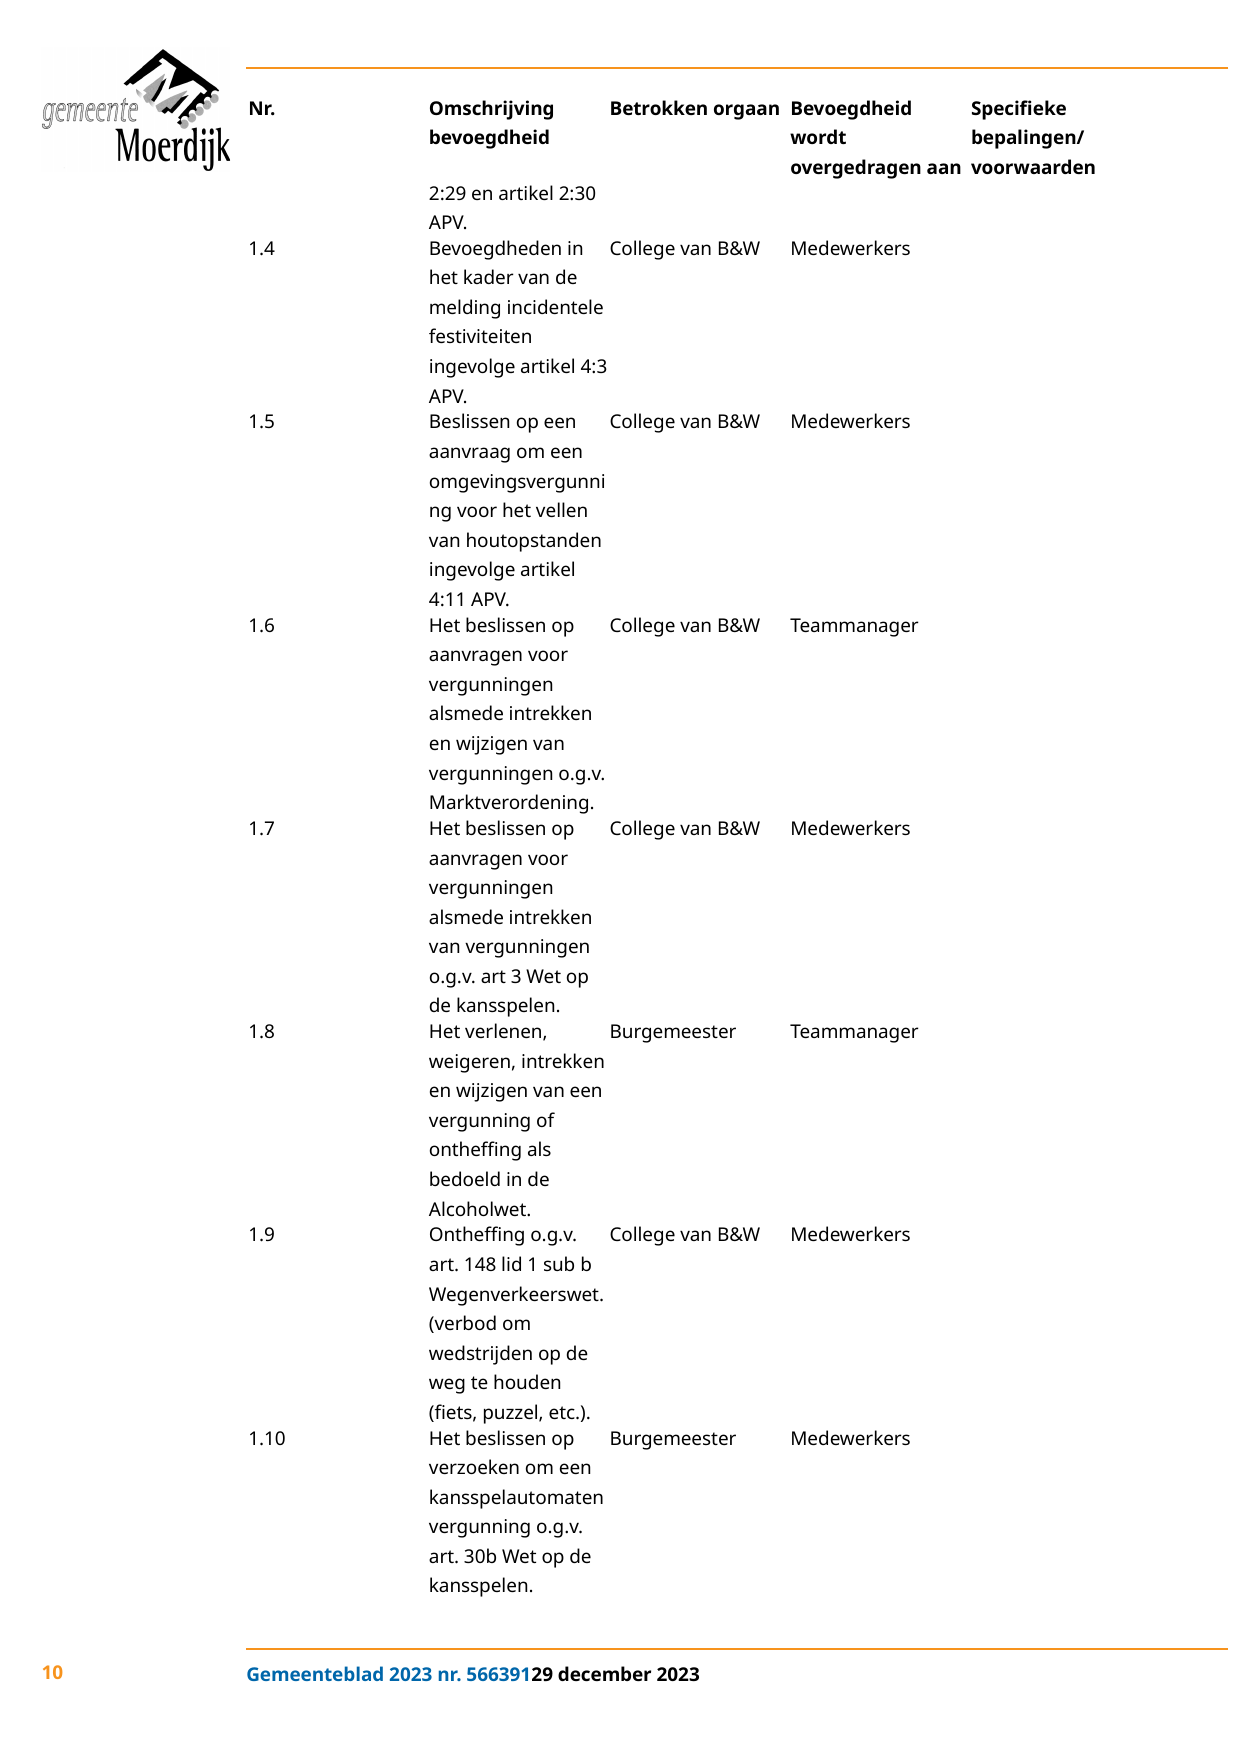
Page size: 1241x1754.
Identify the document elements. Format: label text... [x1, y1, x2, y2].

table_cell [971, 612, 1152, 815]
table_cell 1.8 [248, 1018, 429, 1222]
table_header Betrokken orgaan [609, 95, 790, 180]
picture [41, 47, 231, 172]
table_cell 1.6 [248, 612, 429, 815]
table_cell [790, 180, 971, 235]
table_cell [971, 1018, 1152, 1222]
table_cell College van B&W [609, 612, 790, 815]
table_cell Teammanager [790, 612, 971, 815]
table_cell Medewerkers [790, 235, 971, 409]
table_cell 1.10 [248, 1425, 429, 1598]
table_cell Het beslissen op aanvragen voor vergunningen alsmede intrekken van vergunningen o.g.v. art 3 Wet op de kansspelen. [429, 815, 609, 1018]
table_cell [971, 409, 1152, 612]
table_cell Het verlenen, weigeren, intrekken en wijzigen van een vergunning of ontheffing als bedoeld in de Alcoholwet. [429, 1018, 609, 1222]
table_cell [609, 180, 790, 235]
table_cell 1.5 [248, 409, 429, 612]
table_cell College van B&W [609, 409, 790, 612]
table_cell 2:29 en artikel 2:30 APV. [429, 180, 609, 235]
table_cell Ontheffing o.g.v. art. 148 lid 1 sub b Wegenverkeerswet. (verbod om wedstrijden op de weg te houden (fiets, puzzel, etc.). [429, 1222, 609, 1425]
table_header Omschrijving bevoegdheid [429, 95, 609, 180]
table_cell Het beslissen op verzoeken om een kansspelautomatenvergunning o.g.v. art. 30b Wet op de kansspelen. [429, 1425, 609, 1598]
table_cell Bevoegdheden in het kader van de melding incidentele festiviteiten ingevolge artikel 4:3 APV. [429, 235, 609, 409]
table_cell Teammanager [790, 1018, 971, 1222]
table_cell Medewerkers [790, 409, 971, 612]
table_cell [971, 180, 1152, 235]
table_cell College van B&W [609, 235, 790, 409]
table_cell [971, 235, 1152, 409]
table_cell 1.9 [248, 1222, 429, 1425]
table_cell College van B&W [609, 815, 790, 1018]
table_cell Het beslissen op aanvragen voor vergunningen alsmede intrekken en wijzigen van vergunningen o.g.v. Marktverordening. [429, 612, 609, 815]
table_cell Burgemeester [609, 1425, 790, 1598]
table_cell [971, 1222, 1152, 1425]
table_cell [971, 815, 1152, 1018]
table_cell Medewerkers [790, 815, 971, 1018]
table_header Bevoegdheid wordt overgedragen aan [790, 95, 971, 180]
table_cell [248, 180, 429, 235]
table_cell Burgemeester [609, 1018, 790, 1222]
table_cell Beslissen op een aanvraag om een omgevingsvergunning voor het vellen van houtopstanden ingevolge artikel 4:11 APV. [429, 409, 609, 612]
table_header Specifieke bepalingen/ voorwaarden [971, 95, 1152, 180]
table_cell College van B&W [609, 1222, 790, 1425]
table_cell Medewerkers [790, 1425, 971, 1598]
table_header Nr. [248, 95, 429, 180]
table_cell [971, 1425, 1152, 1598]
table_cell 1.4 [248, 235, 429, 409]
table_cell 1.7 [248, 815, 429, 1018]
table_cell Medewerkers [790, 1222, 971, 1425]
